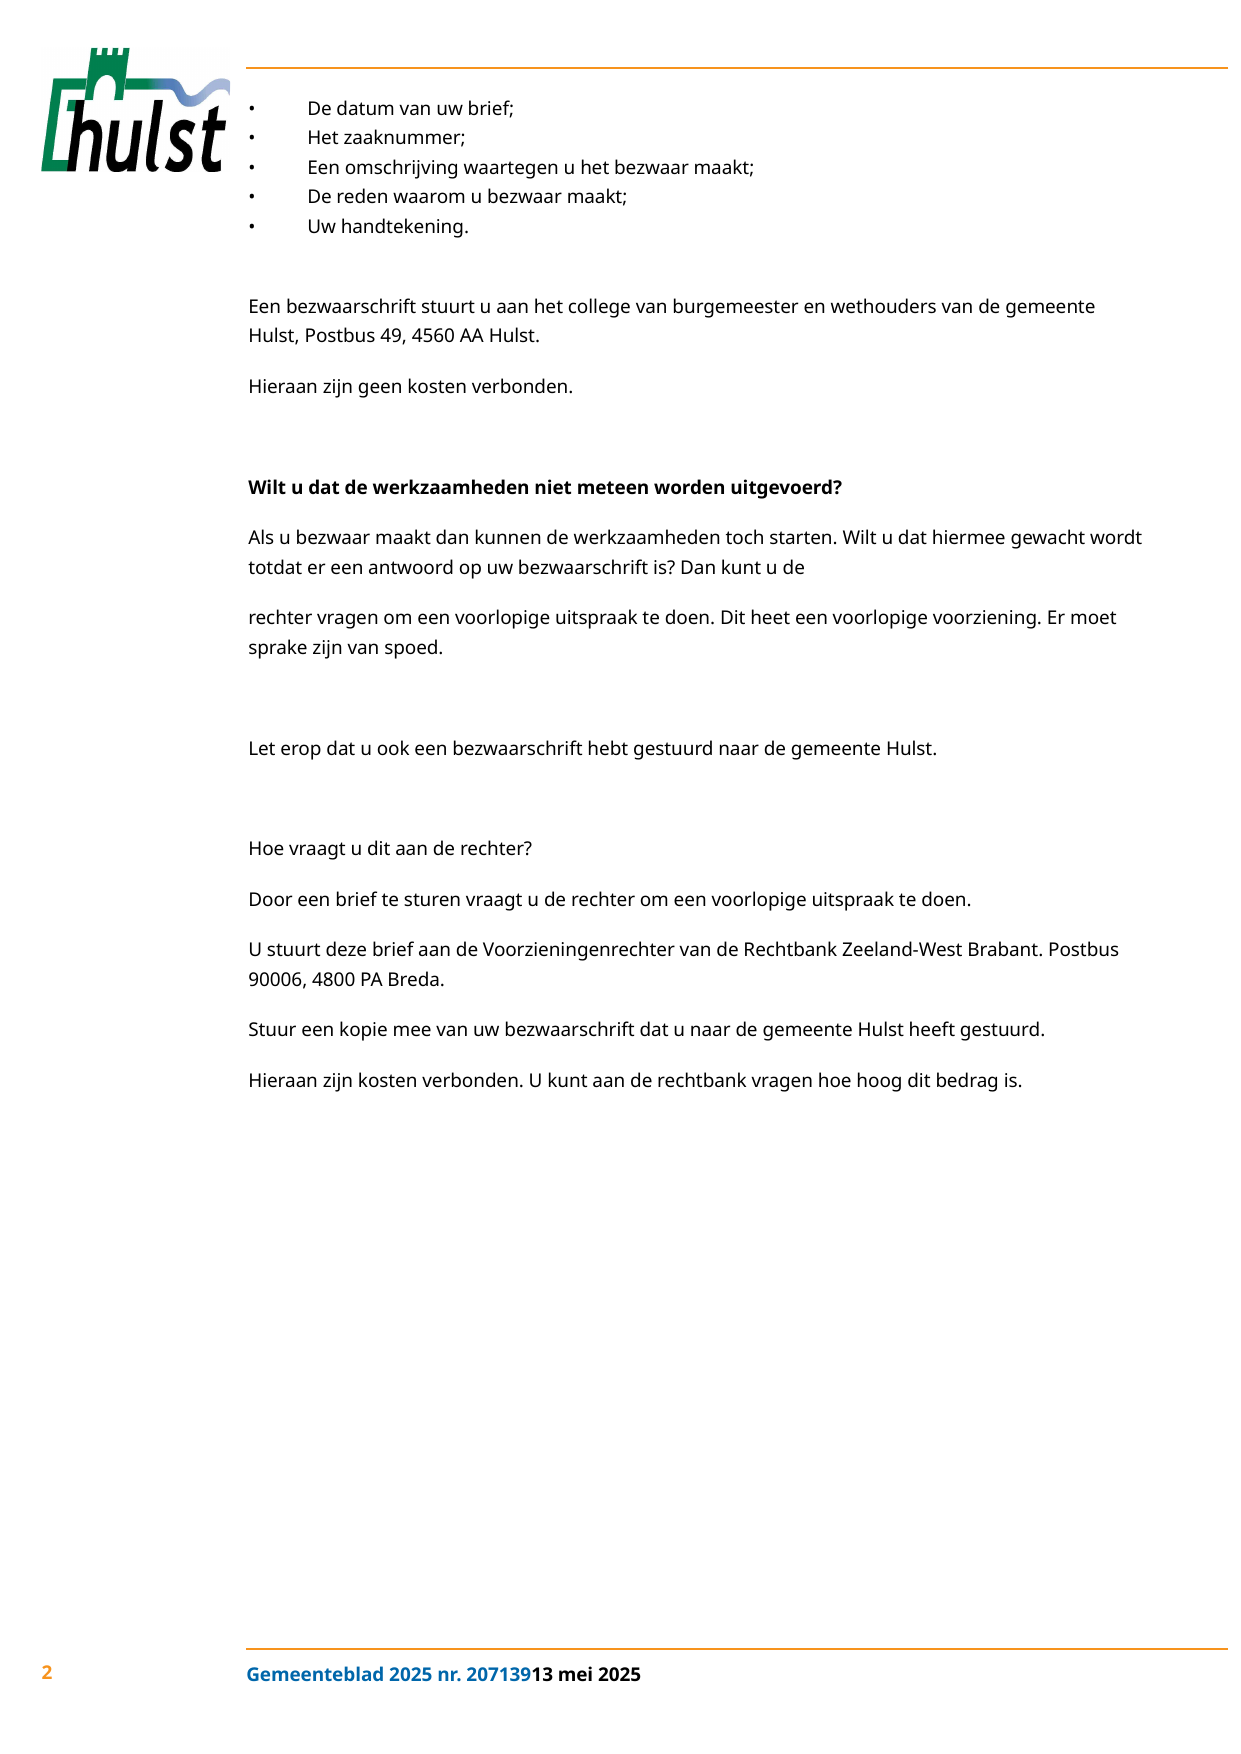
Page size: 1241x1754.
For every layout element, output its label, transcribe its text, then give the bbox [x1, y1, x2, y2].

list De reden waarom u bezwaar maakt; [248, 183, 1152, 209]
text Hieraan zijn kosten verbonden. U kunt aan de rechtbank vragen hoe hoog dit bedrag is. [248, 1067, 1152, 1093]
picture [41, 47, 231, 172]
list Uw handtekening. [248, 213, 1152, 239]
text Let erop dat u ook een bezwaarschrift hebt gestuurd naar de gemeente Hulst. [248, 735, 1152, 761]
list Het zaaknummer; [248, 124, 1152, 150]
text U stuurt deze brief aan de Voorzieningenrechter van de Rechtbank Zeeland-West Brabant. Postbus 90006, 4800 PA Breda. [248, 936, 1152, 992]
text Wilt u dat de werkzaamheden niet meteen worden uitgevoerd? [248, 474, 1152, 500]
list De datum van uw brief; [248, 95, 1152, 121]
text Als u bezwaar maakt dan kunnen de werkzaamheden toch starten. Wilt u dat hiermee gewacht wordt totdat er een antwoord op uw bezwaarschrift is? Dan kunt u de [248, 524, 1152, 580]
text Door een brief te sturen vraagt u de rechter om een voorlopige uitspraak te doen. [248, 886, 1152, 912]
text Stuur een kopie mee van uw bezwaarschrift dat u naar de gemeente Hulst heeft gestuurd. [248, 1016, 1152, 1042]
list Een omschrijving waartegen u het bezwaar maakt; [248, 154, 1152, 180]
text Een bezwaarschrift stuurt u aan het college van burgemeester en wethouders van de gemeente Hulst, Postbus 49, 4560 AA Hulst. [248, 293, 1152, 348]
text Hieraan zijn geen kosten verbonden. [248, 373, 1152, 399]
text Hoe vraagt u dit aan de rechter? [248, 836, 1152, 861]
text rechter vragen om een voorlopige uitspraak te doen. Dit heet een voorlopige voorziening. Er moet sprake zijn van spoed. [248, 604, 1152, 660]
